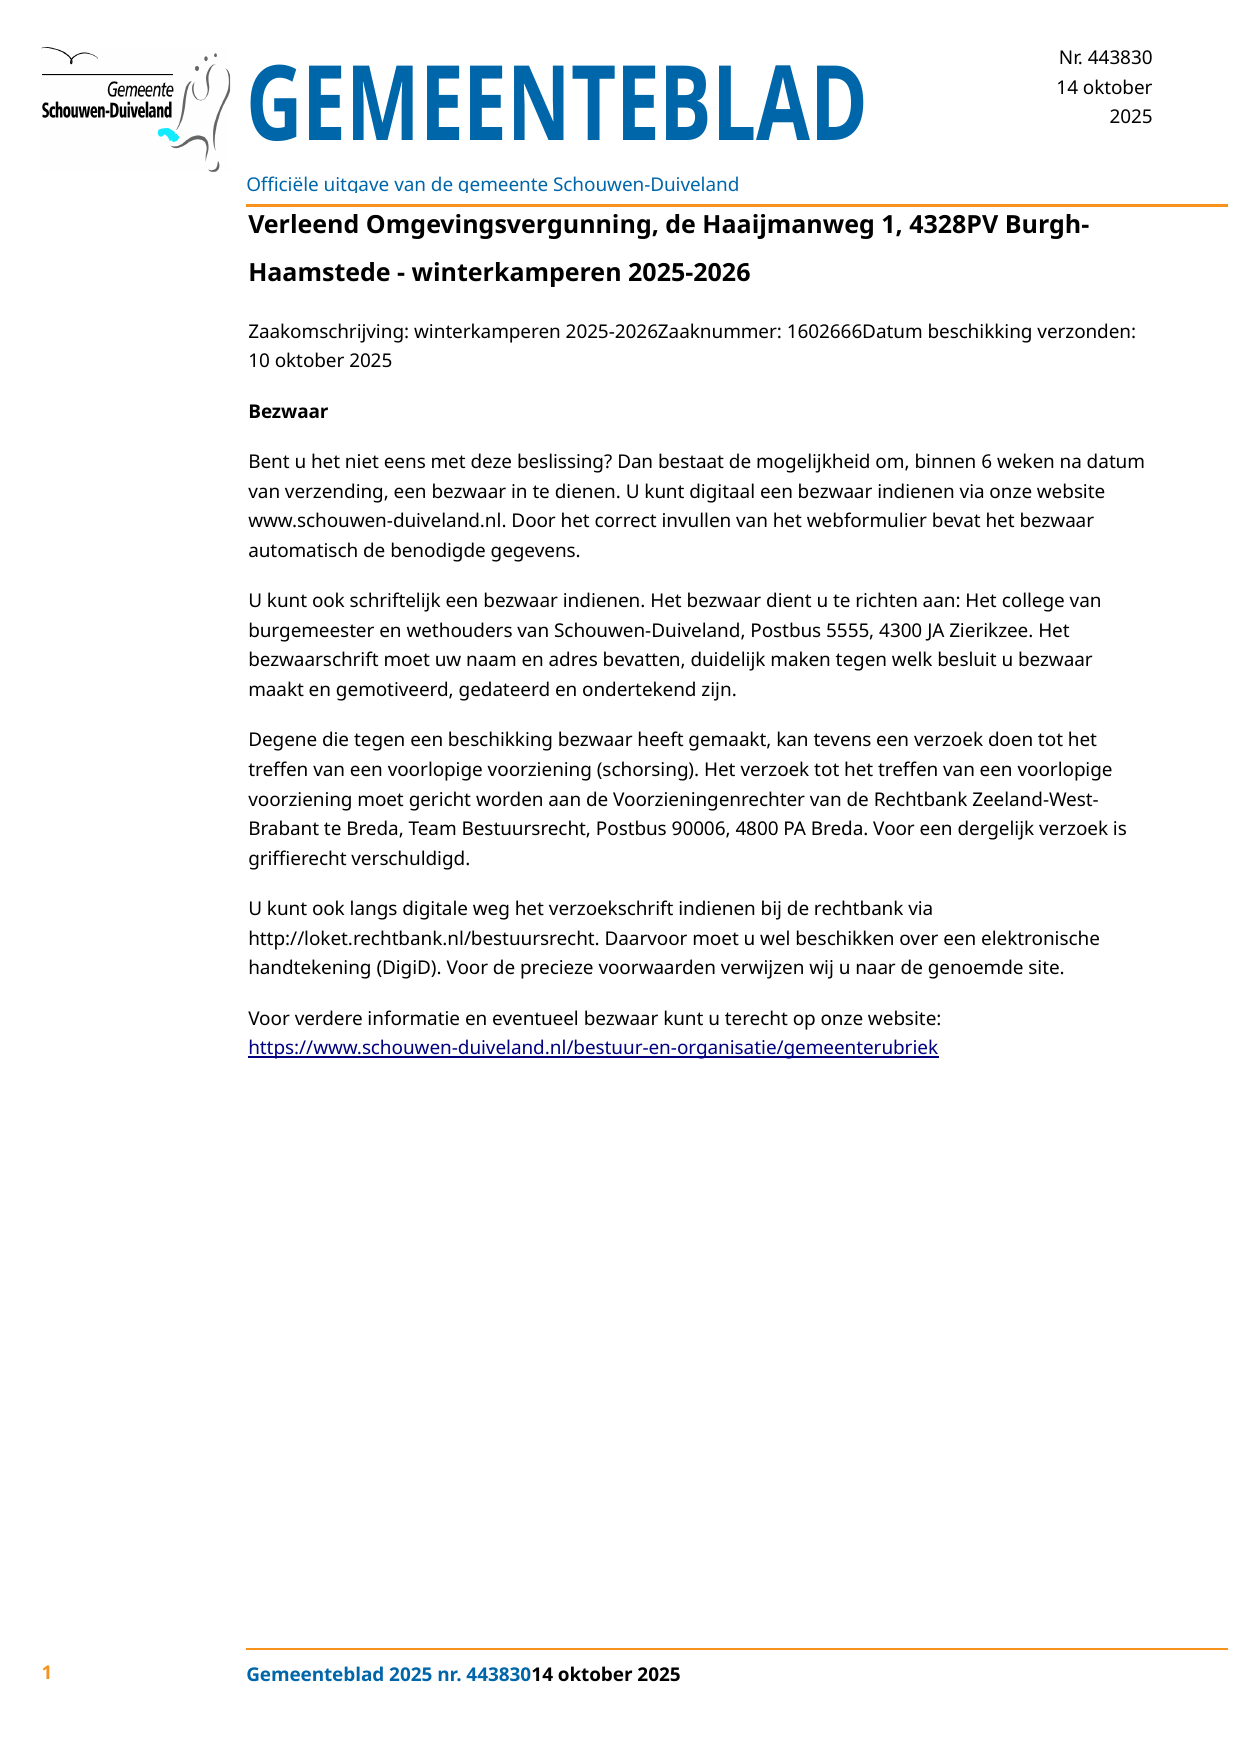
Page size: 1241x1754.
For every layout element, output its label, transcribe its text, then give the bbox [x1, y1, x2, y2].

picture [41, 47, 231, 172]
text U kunt ook schriftelijk een bezwaar indienen. Het bezwaar dient u te richten aan: Het college van burgemeester en wethouders van Schouwen-Duiveland, Postbus 5555, 4300 JA Zierikzee. Het bezwaarschrift moet uw naam en adres bevatten, duidelijk maken tegen welk besluit u bezwaar maakt en gemotiveerd, gedateerd en ondertekend zijn. [248, 587, 1152, 702]
text Verleend Omgevingsvergunning, de Haaijmanweg 1, 4328PV Burgh-Haamstede - winterkamperen 2025-2026 [248, 207, 1152, 288]
text Bent u het niet eens met deze beslissing? Dan bestaat de mogelijkheid om, binnen 6 weken na datum van verzending, een bezwaar in te dienen. U kunt digitaal een bezwaar indienen via onze website www.schouwen-duiveland.nl. Door het correct invullen van het webformulier bevat het bezwaar automatisch de benodigde gegevens. [248, 448, 1152, 563]
text Degene die tegen een beschikking bezwaar heeft gemaakt, kan tevens een verzoek doen tot het treffen van een voorlopige voorziening (schorsing). Het verzoek tot het treffen van een voorlopige voorziening moet gericht worden aan de Voorzieningenrechter van de Rechtbank Zeeland-West-Brabant te Breda, Team Bestuursrecht, Postbus 90006, 4800 PA Breda. Voor een dergelijk verzoek is griffierecht verschuldigd. [248, 727, 1152, 871]
text Zaakomschrijving: winterkamperen 2025-2026Zaaknummer: 1602666Datum beschikking verzonden: 10 oktober 2025 [248, 318, 1152, 373]
text Bezwaar [248, 398, 1152, 424]
text Voor verdere informatie en eventueel bezwaar kunt u terecht op onze website: https://www.schouwen-duiveland.nl/bestuur-en-organisatie/gemeenterubriek [248, 1005, 1152, 1060]
text U kunt ook langs digitale weg het verzoekschrift indienen bij de rechtbank via http://loket.rechtbank.nl/bestuursrecht. Daarvoor moet u wel beschikken over een elektronische handtekening (DigiD). Voor de precieze voorwaarden verwijzen wij u naar de genoemde site. [248, 895, 1152, 980]
